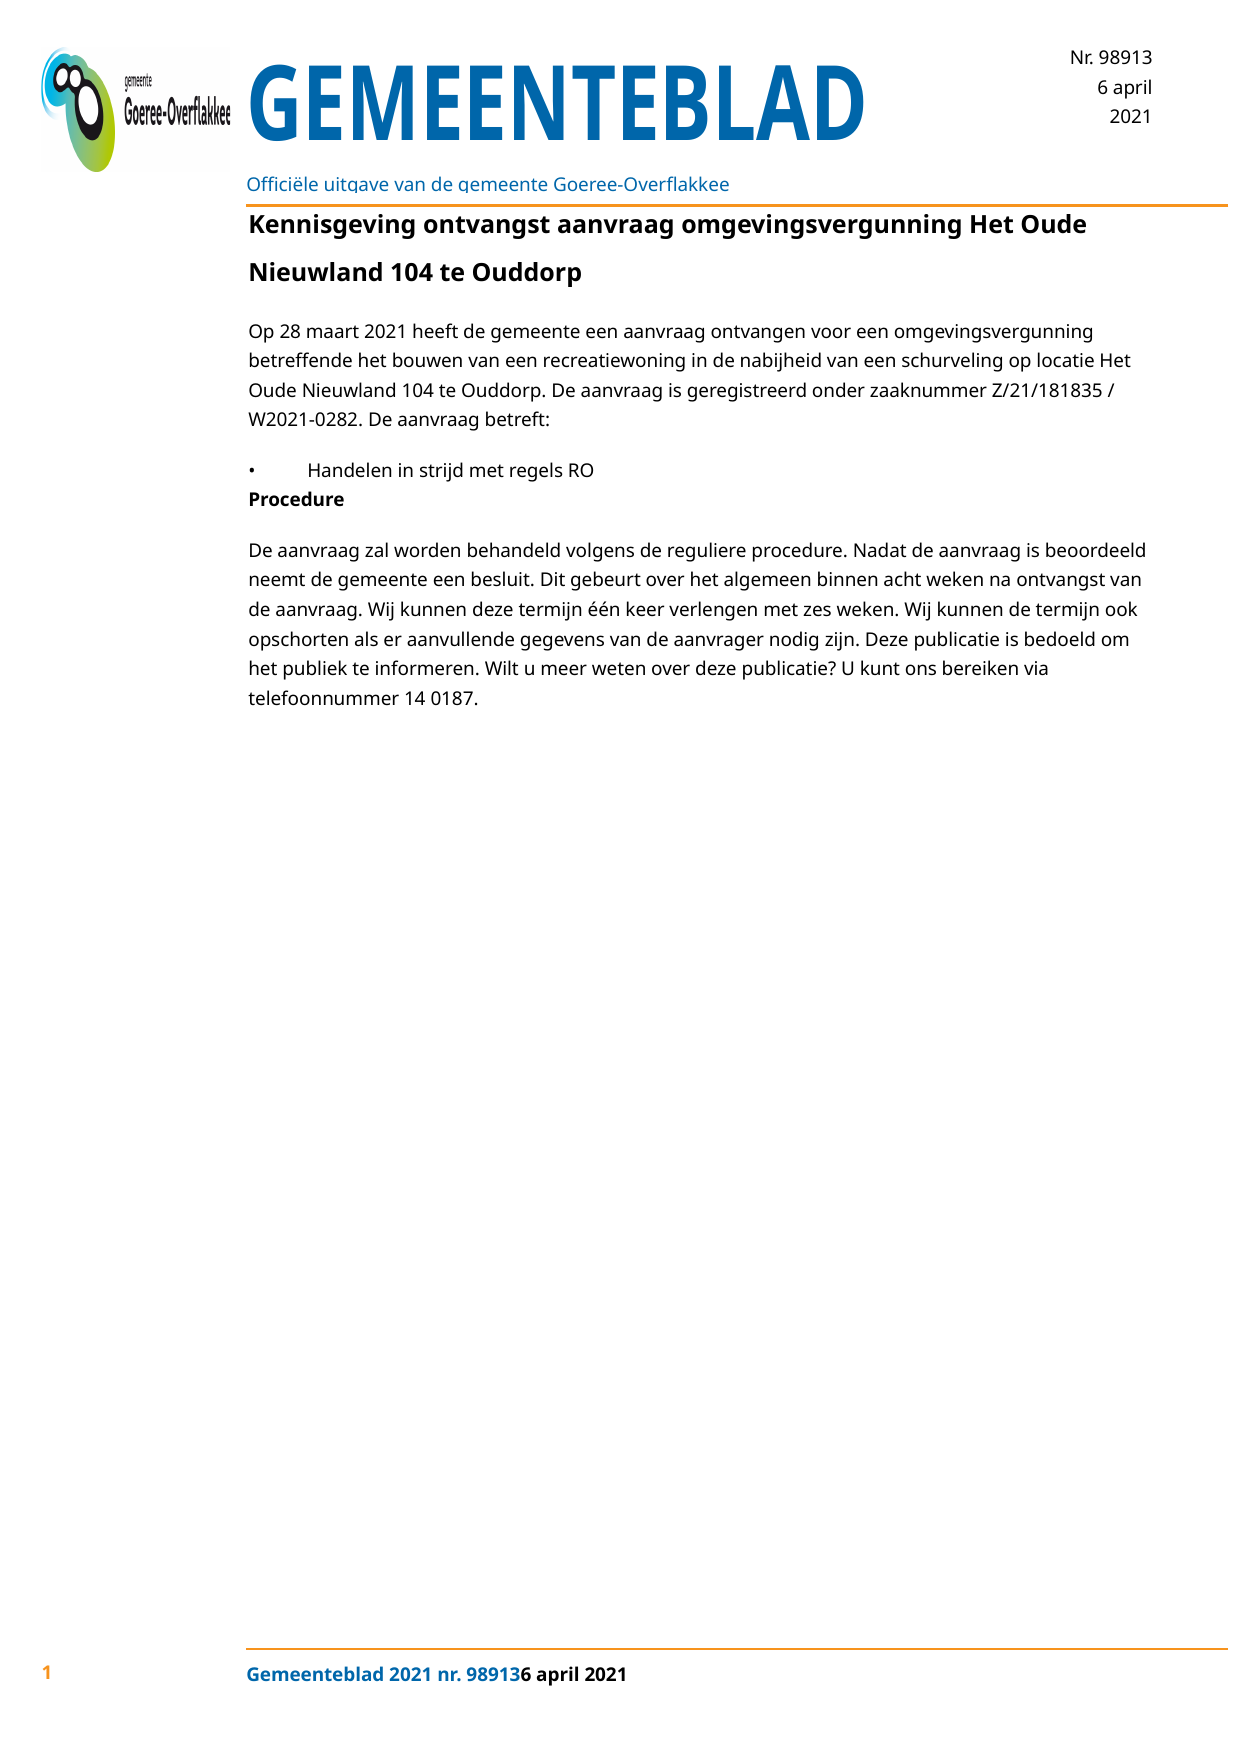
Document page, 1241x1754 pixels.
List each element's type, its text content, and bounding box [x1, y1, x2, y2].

text Procedure [248, 487, 1152, 512]
text Kennisgeving ontvangst aanvraag omgevingsvergunning Het Oude Nieuwland 104 te Ouddorp [248, 207, 1152, 288]
text Op 28 maart 2021 heeft de gemeente een aanvraag ontvangen voor een omgevingsvergunning betreffende het bouwen van een recreatiewoning in de nabijheid van een schurveling op locatie Het Oude Nieuwland 104 te Ouddorp. De aanvraag is geregistreerd onder zaaknummer Z/21/181835 / W2021-0282. De aanvraag betreft: [248, 318, 1152, 432]
list Handelen in strijd met regels RO [248, 457, 1152, 483]
picture [41, 47, 231, 172]
text De aanvraag zal worden behandeld volgens de reguliere procedure. Nadat de aanvraag is beoordeeld neemt de gemeente een besluit. Dit gebeurt over het algemeen binnen acht weken na ontvangst van de aanvraag. Wij kunnen deze termijn één keer verlengen met zes weken. Wij kunnen de termijn ook opschorten als er aanvullende gegevens van de aanvrager nodig zijn. Deze publicatie is bedoeld om het publiek te informeren. Wilt u meer weten over deze publicatie? U kunt ons bereiken via telefoonnummer 14 0187. [248, 537, 1152, 711]
